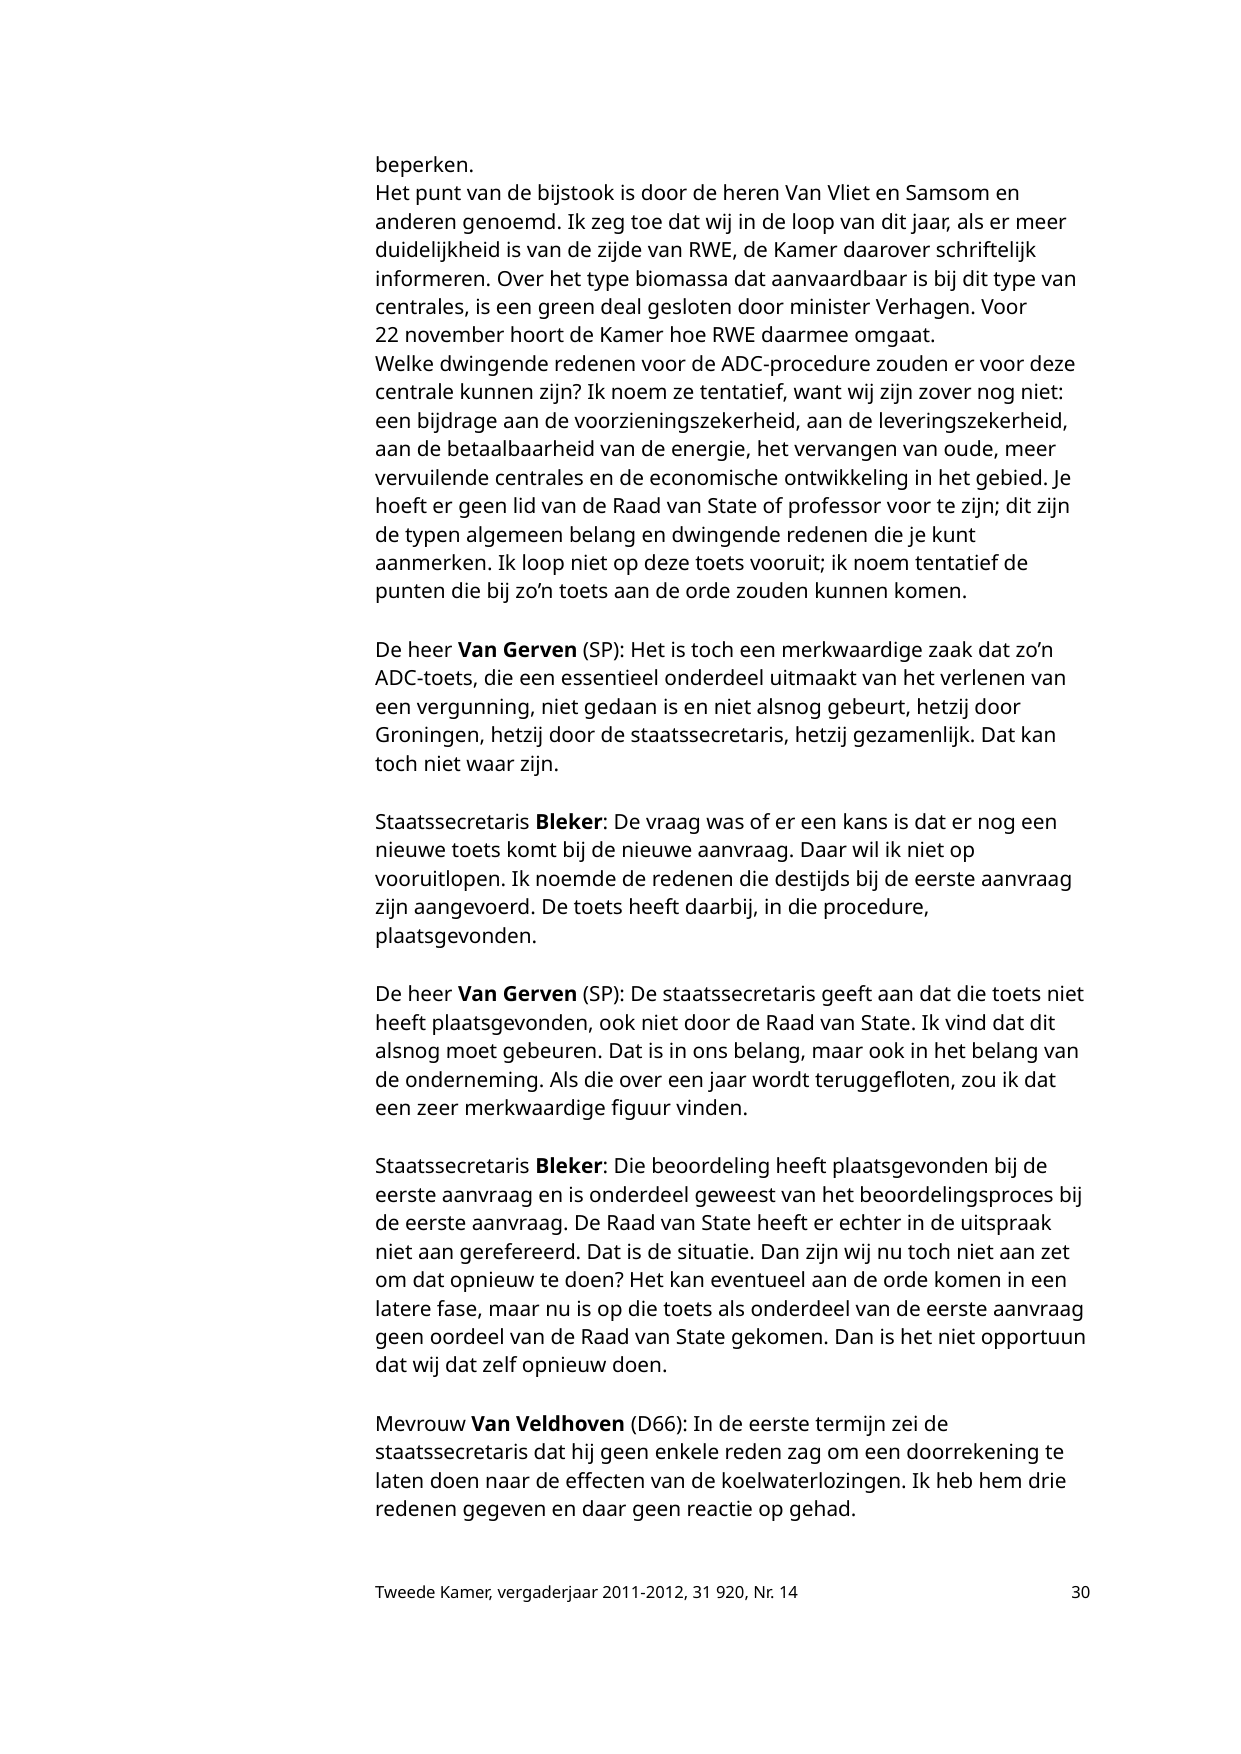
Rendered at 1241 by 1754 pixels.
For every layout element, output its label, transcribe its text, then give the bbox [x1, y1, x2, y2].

text Mevrouw Van Veldhoven (D66): In de eerste termijn zei de staatssecretaris dat hij geen enkele reden zag om een doorrekening te laten doen naar de effecten van de koelwaterlozingen. Ik heb hem drie redenen gegeven en daar geen reactie op gehad. [375, 1409, 1090, 1523]
text Welke dwingende redenen voor de ADC-procedure zouden er voor deze centrale kunnen zijn? Ik noem ze tentatief, want wij zijn zover nog niet: een bijdrage aan de voorzieningszekerheid, aan de leveringszekerheid, aan de betaalbaarheid van de energie, het vervangen van oude, meer vervuilende centrales en de economische ontwikkeling in het gebied. Je hoeft er geen lid van de Raad van State of professor voor te zijn; dit zijn de typen algemeen belang en dwingende redenen die je kunt aanmerken. Ik loop niet op deze toets vooruit; ik noem tentatief de punten die bij zo’n toets aan de orde zouden kunnen komen. [375, 349, 1090, 605]
text De heer Van Gerven (SP): Het is toch een merkwaardige zaak dat zo’n ADC-toets, die een essentieel onderdeel uitmaakt van het verlenen van een vergunning, niet gedaan is en niet alsnog gebeurt, hetzij door Groningen, hetzij door de staatssecretaris, hetzij gezamenlijk. Dat kan toch niet waar zijn. [375, 635, 1090, 777]
text Het punt van de bijstook is door de heren Van Vliet en Samsom en anderen genoemd. Ik zeg toe dat wij in de loop van dit jaar, als er meer duidelijkheid is van de zijde van RWE, de Kamer daarover schriftelijk informeren. Over het type biomassa dat aanvaardbaar is bij dit type van centrales, is een green deal gesloten door minister Verhagen. Voor 22 november hoort de Kamer hoe RWE daarmee omgaat. [375, 178, 1090, 349]
text beperken. [375, 150, 1090, 178]
text Staatssecretaris Bleker: De vraag was of er een kans is dat er nog een nieuwe toets komt bij de nieuwe aanvraag. Daar wil ik niet op vooruitlopen. Ik noemde de redenen die destijds bij de eerste aanvraag zijn aangevoerd. De toets heeft daarbij, in die procedure, plaatsgevonden. [375, 807, 1090, 949]
text Staatssecretaris Bleker: Die beoordeling heeft plaatsgevonden bij de eerste aanvraag en is onderdeel geweest van het beoordelingsproces bij de eerste aanvraag. De Raad van State heeft er echter in de uitspraak niet aan gerefereerd. Dat is de situatie. Dan zijn wij nu toch niet aan zet om dat opnieuw te doen? Het kan eventueel aan de orde komen in een latere fase, maar nu is op die toets als onderdeel van de eerste aanvraag geen oordeel van de Raad van State gekomen. Dan is het niet opportuun dat wij dat zelf opnieuw doen. [375, 1152, 1090, 1379]
text De heer Van Gerven (SP): De staatssecretaris geeft aan dat die toets niet heeft plaatsgevonden, ook niet door de Raad van State. Ik vind dat dit alsnog moet gebeuren. Dat is in ons belang, maar ook in het belang van de onderneming. Als die over een jaar wordt teruggefloten, zou ik dat een zeer merkwaardige figuur vinden. [375, 979, 1090, 1122]
